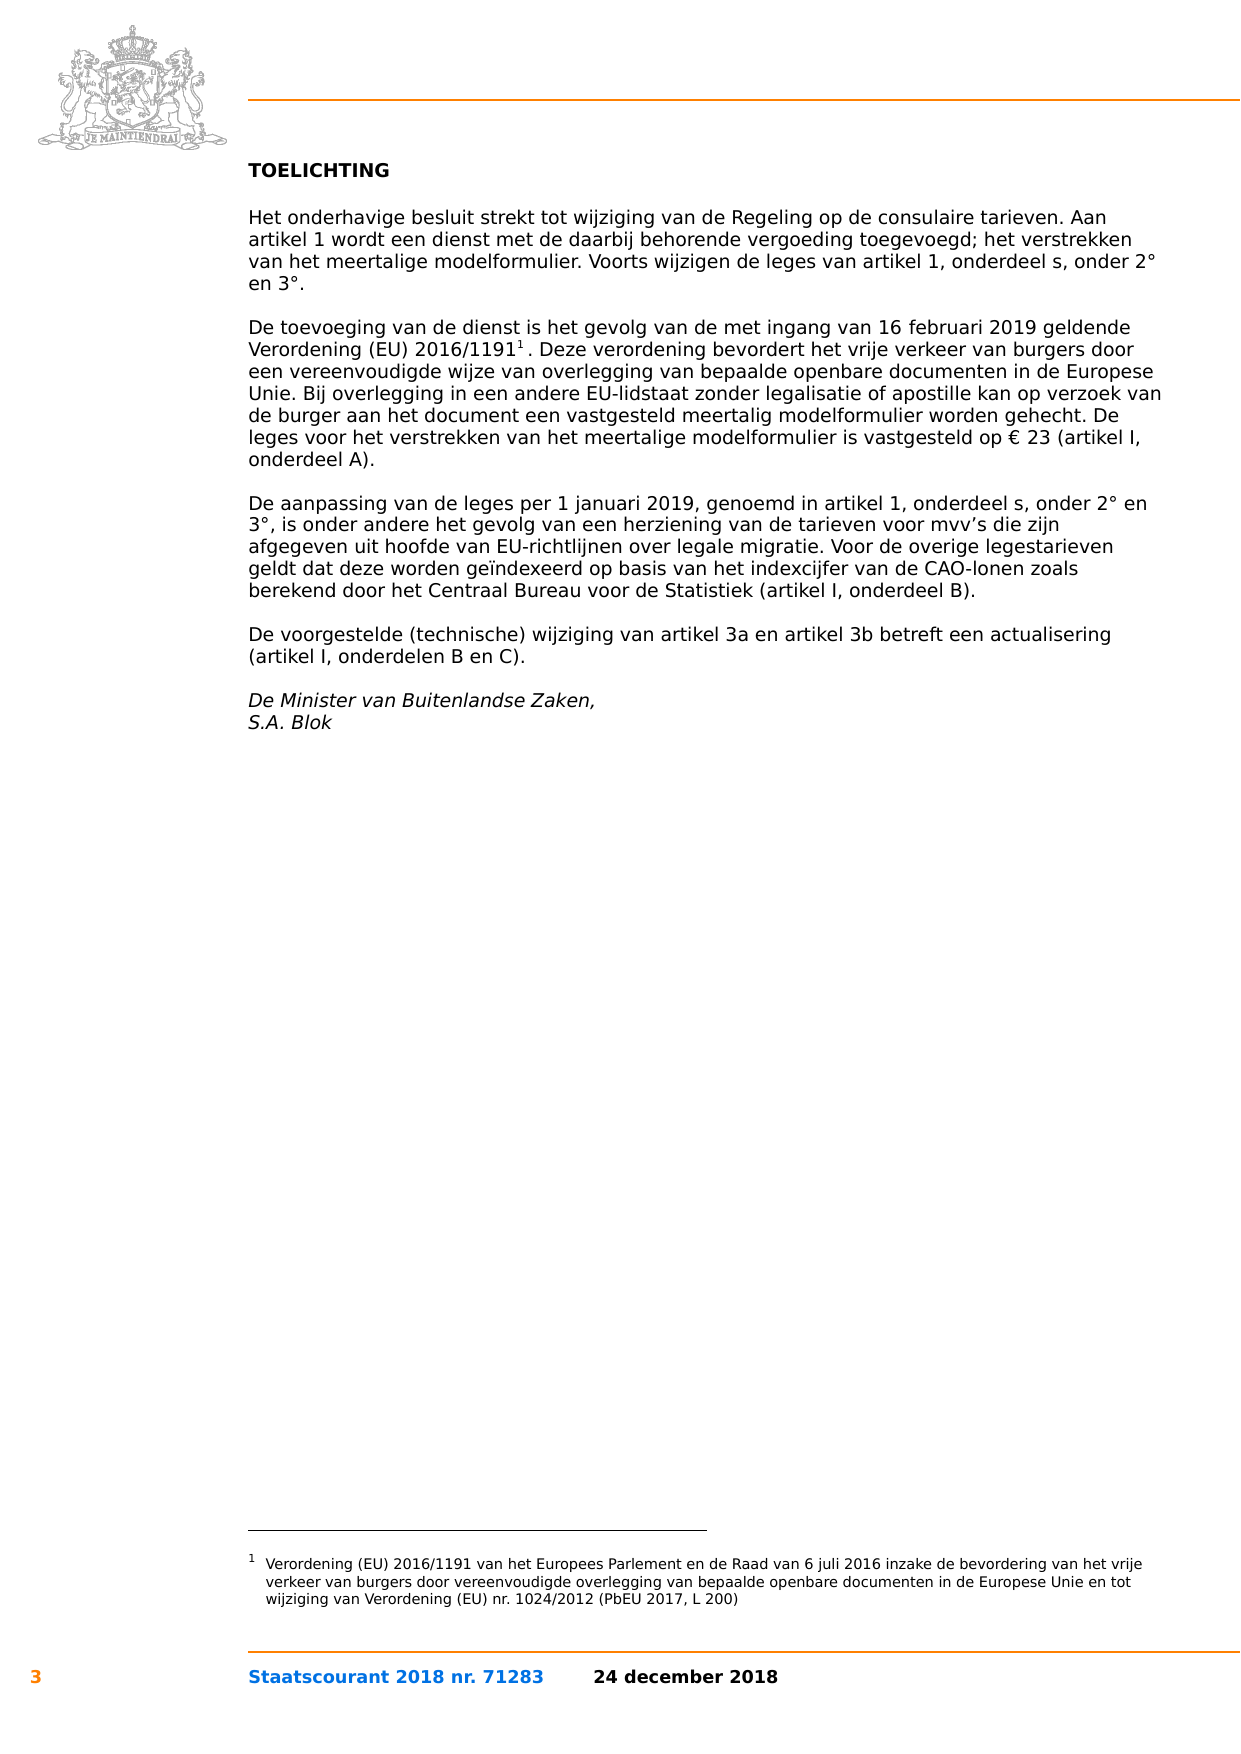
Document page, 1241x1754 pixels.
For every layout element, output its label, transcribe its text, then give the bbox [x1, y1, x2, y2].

text Het onderhavige besluit strekt tot wijziging van de Regeling op de consulaire tarieven. Aan artikel 1 wordt een dienst met de daarbij behorende vergoeding toegevoegd; het verstrekken van het meertalige modelformulier. Voorts wijzigen de leges van artikel 1, onderdeel s, onder 2° en 3°. [248, 207, 1163, 295]
picture [38, 25, 227, 150]
subtitle TOELICHTING [248, 160, 1163, 182]
text De Minister van Buitenlandse Zaken, S.A. Blok [248, 690, 1163, 734]
text Verordening (EU) 2016/1191 van het Europees Parlement en de Raad van 6 juli 2016 inzake de bevordering van het vrije verkeer van burgers door vereenvoudigde overlegging van bepaalde openbare documenten in de Europese Unie en tot wijziging van Verordening (EU) nr. 1024/2012 (PbEU 2017, L 200) [248, 1552, 1163, 1608]
text De aanpassing van de leges per 1 januari 2019, genoemd in artikel 1, onderdeel s, onder 2° en 3°, is onder andere het gevolg van een herziening van de tarieven voor mvv’s die zijn afgegeven uit hoofde van EU-richtlijnen over legale migratie. Voor de overige legestarieven geldt dat deze worden geïndexeerd op basis van het indexcijfer van de CAO-lonen zoals berekend door het Centraal Bureau voor de Statistiek (artikel I, onderdeel B). [248, 492, 1163, 602]
text De toevoeging van de dienst is het gevolg van de met ingang van 16 februari 2019 geldende Verordening (EU) 2016/1191. Deze verordening bevordert het vrije verkeer van burgers door een vereenvoudigde wijze van overlegging van bepaalde openbare documenten in de Europese Unie. Bij overlegging in een andere EU-lidstaat zonder legalisatie of apostille kan op verzoek van de burger aan het document een vastgesteld meertalig modelformulier worden gehecht. De leges voor het verstrekken van het meertalige modelformulier is vastgesteld op € 23 (artikel I, onderdeel A). [248, 317, 1163, 471]
text De voorgestelde (technische) wijziging van artikel 3a en artikel 3b betreft een actualisering (artikel I, onderdelen B en C). [248, 624, 1163, 668]
